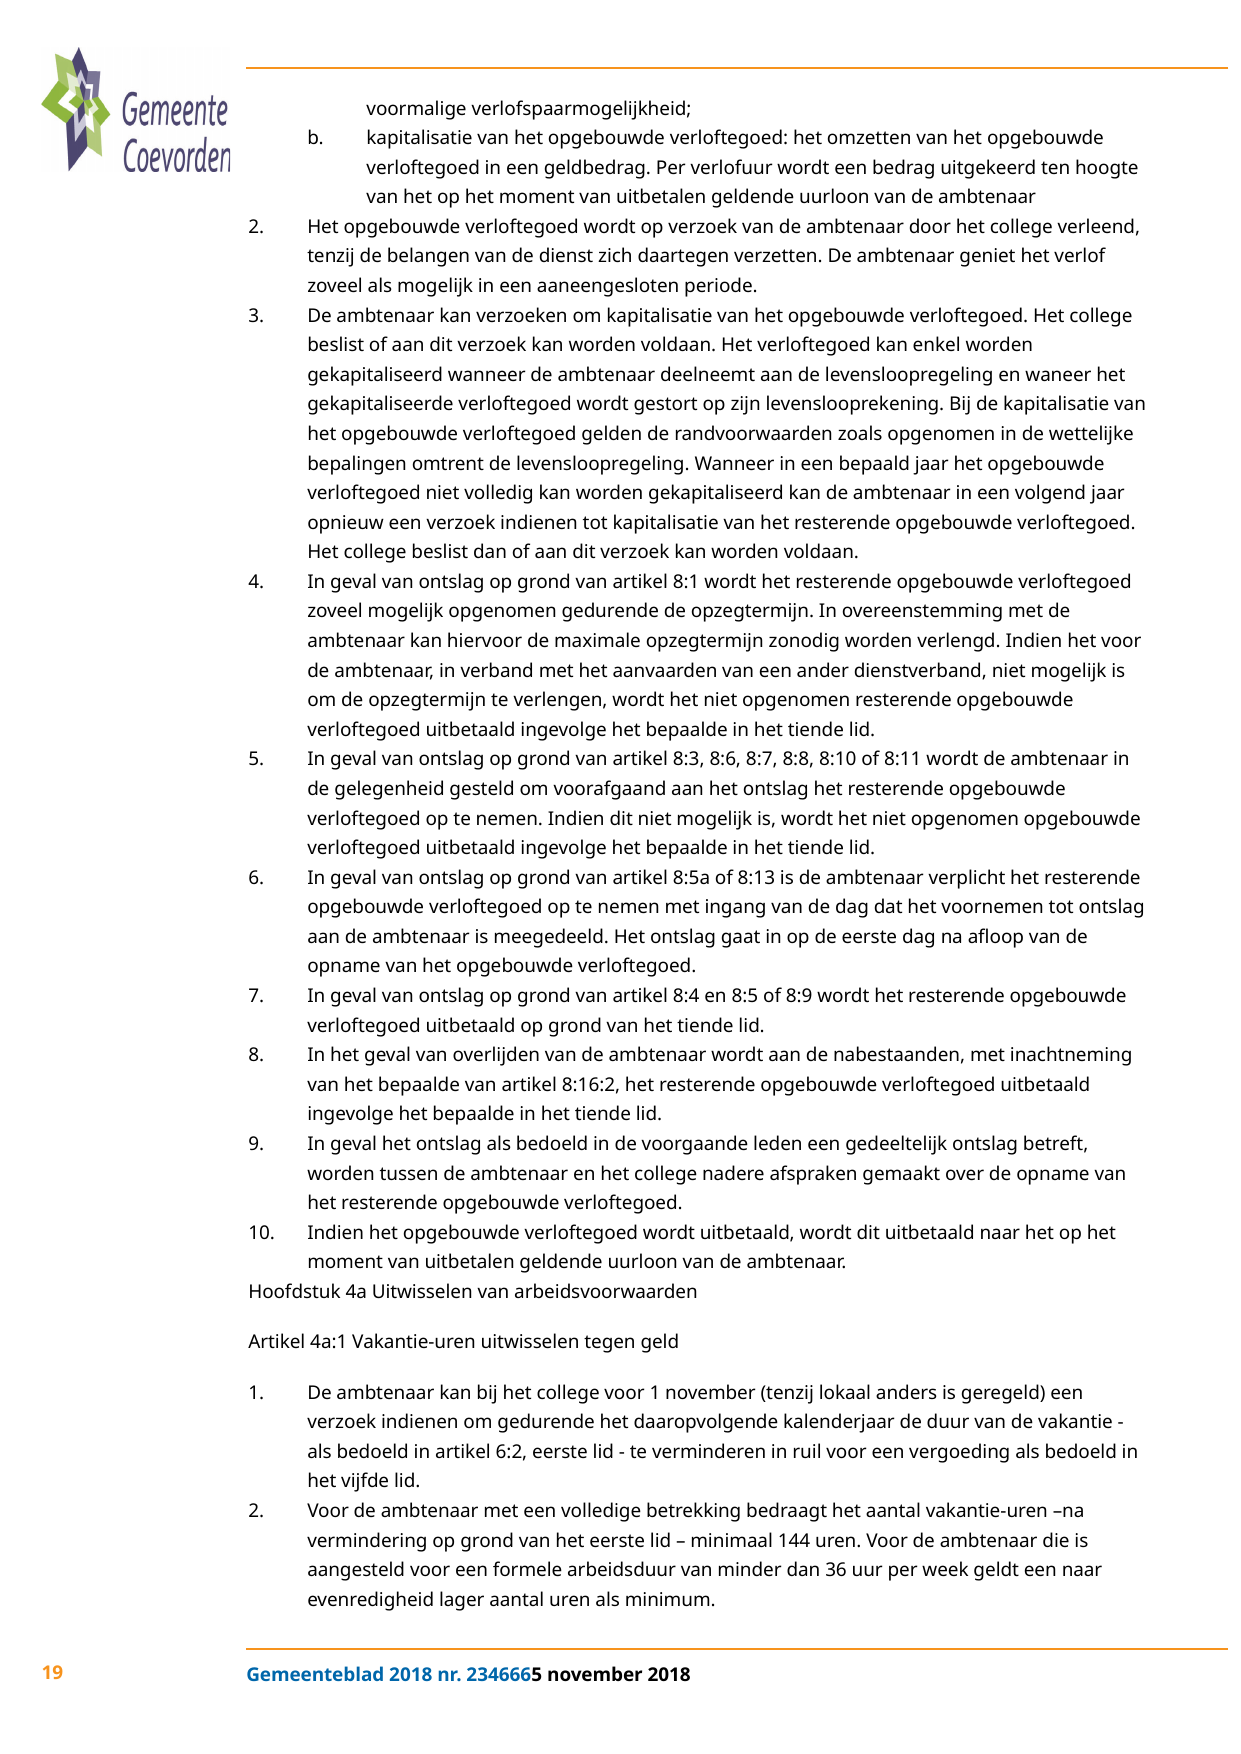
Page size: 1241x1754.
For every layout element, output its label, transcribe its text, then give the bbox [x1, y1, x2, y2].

list Indien het opgebouwde verloftegoed wordt uitbetaald, wordt dit uitbetaald naar het op het moment van uitbetalen geldende uurloon van de ambtenaar. [248, 1219, 1152, 1274]
list De ambtenaar kan bij het college voor 1 november (tenzij lokaal anders is geregeld) een verzoek indienen om gedurende het daaropvolgende kalenderjaar de duur van de vakantie - als bedoeld in artikel 6:2, eerste lid - te verminderen in ruil voor een vergoeding als bedoeld in het vijfde lid. [248, 1379, 1152, 1493]
list In geval van ontslag op grond van artikel 8:3, 8:6, 8:7, 8:8, 8:10 of 8:11 wordt de ambtenaar in de gelegenheid gesteld om voorafgaand aan het ontslag het resterende opgebouwde verloftegoed op te nemen. Indien dit niet mogelijk is, wordt het niet opgenomen opgebouwde verloftegoed uitbetaald ingevolge het bepaalde in het tiende lid. [248, 746, 1152, 860]
list In het geval van overlijden van de ambtenaar wordt aan de nabestaanden, met inachtneming van het bepaalde van artikel 8:16:2, het resterende opgebouwde verloftegoed uitbetaald ingevolge het bepaalde in het tiende lid. [248, 1041, 1152, 1126]
text Artikel 4a:1 Vakantie-uren uitwisselen tegen geld [248, 1328, 1152, 1354]
list kapitalisatie van het opgebouwde verloftegoed: het omzetten van het opgebouwde verloftegoed in een geldbedrag. Per verlofuur wordt een bedrag uitgekeerd ten hoogte van het op het moment van uitbetalen geldende uurloon van de ambtenaar [307, 124, 1152, 209]
list In geval van ontslag op grond van artikel 8:5a of 8:13 is de ambtenaar verplicht het resterende opgebouwde verloftegoed op te nemen met ingang van de dag dat het voornemen tot ontslag aan de ambtenaar is meegedeeld. Het ontslag gaat in op de eerste dag na afloop van de opname van het opgebouwde verloftegoed. [248, 864, 1152, 978]
list In geval van ontslag op grond van artikel 8:1 wordt het resterende opgebouwde verloftegoed zoveel mogelijk opgenomen gedurende de opzegtermijn. In overeenstemming met de ambtenaar kan hiervoor de maximale opzegtermijn zonodig worden verlengd. Indien het voor de ambtenaar, in verband met het aanvaarden van een ander dienstverband, niet mogelijk is om de opzegtermijn te verlengen, wordt het niet opgenomen resterende opgebouwde verloftegoed uitbetaald ingevolge het bepaalde in het tiende lid. [248, 568, 1152, 742]
list voormalige verlofspaarmogelijkheid; [307, 95, 1152, 121]
list In geval van ontslag op grond van artikel 8:4 en 8:5 of 8:9 wordt het resterende opgebouwde verloftegoed uitbetaald op grond van het tiende lid. [248, 982, 1152, 1038]
list Voor de ambtenaar met een volledige betrekking bedraagt het aantal vakantie-uren –na vermindering op grond van het eerste lid – minimaal 144 uren. Voor de ambtenaar die is aangesteld voor een formele arbeidsduur van minder dan 36 uur per week geldt een naar evenredigheid lager aantal uren als minimum. [248, 1497, 1152, 1612]
text Hoofdstuk 4a Uitwisselen van arbeidsvoorwaarden [248, 1278, 1152, 1304]
list Het opgebouwde verloftegoed wordt op verzoek van de ambtenaar door het college verleend, tenzij de belangen van de dienst zich daartegen verzetten. De ambtenaar geniet het verlof zoveel als mogelijk in een aaneengesloten periode. [248, 213, 1152, 298]
list De ambtenaar kan verzoeken om kapitalisatie van het opgebouwde verloftegoed. Het college beslist of aan dit verzoek kan worden voldaan. Het verloftegoed kan enkel worden gekapitaliseerd wanneer de ambtenaar deelneemt aan de levensloopregeling en waneer het gekapitaliseerde verloftegoed wordt gestort op zijn levenslooprekening. Bij de kapitalisatie van het opgebouwde verloftegoed gelden de randvoorwaarden zoals opgenomen in de wettelijke bepalingen omtrent de levensloopregeling. Wanneer in een bepaald jaar het opgebouwde verloftegoed niet volledig kan worden gekapitaliseerd kan de ambtenaar in een volgend jaar opnieuw een verzoek indienen tot kapitalisatie van het resterende opgebouwde verloftegoed. Het college beslist dan of aan dit verzoek kan worden voldaan. [248, 302, 1152, 564]
picture [41, 47, 231, 172]
list In geval het ontslag als bedoeld in de voorgaande leden een gedeeltelijk ontslag betreft, worden tussen de ambtenaar en het college nadere afspraken gemaakt over de opname van het resterende opgebouwde verloftegoed. [248, 1130, 1152, 1215]
